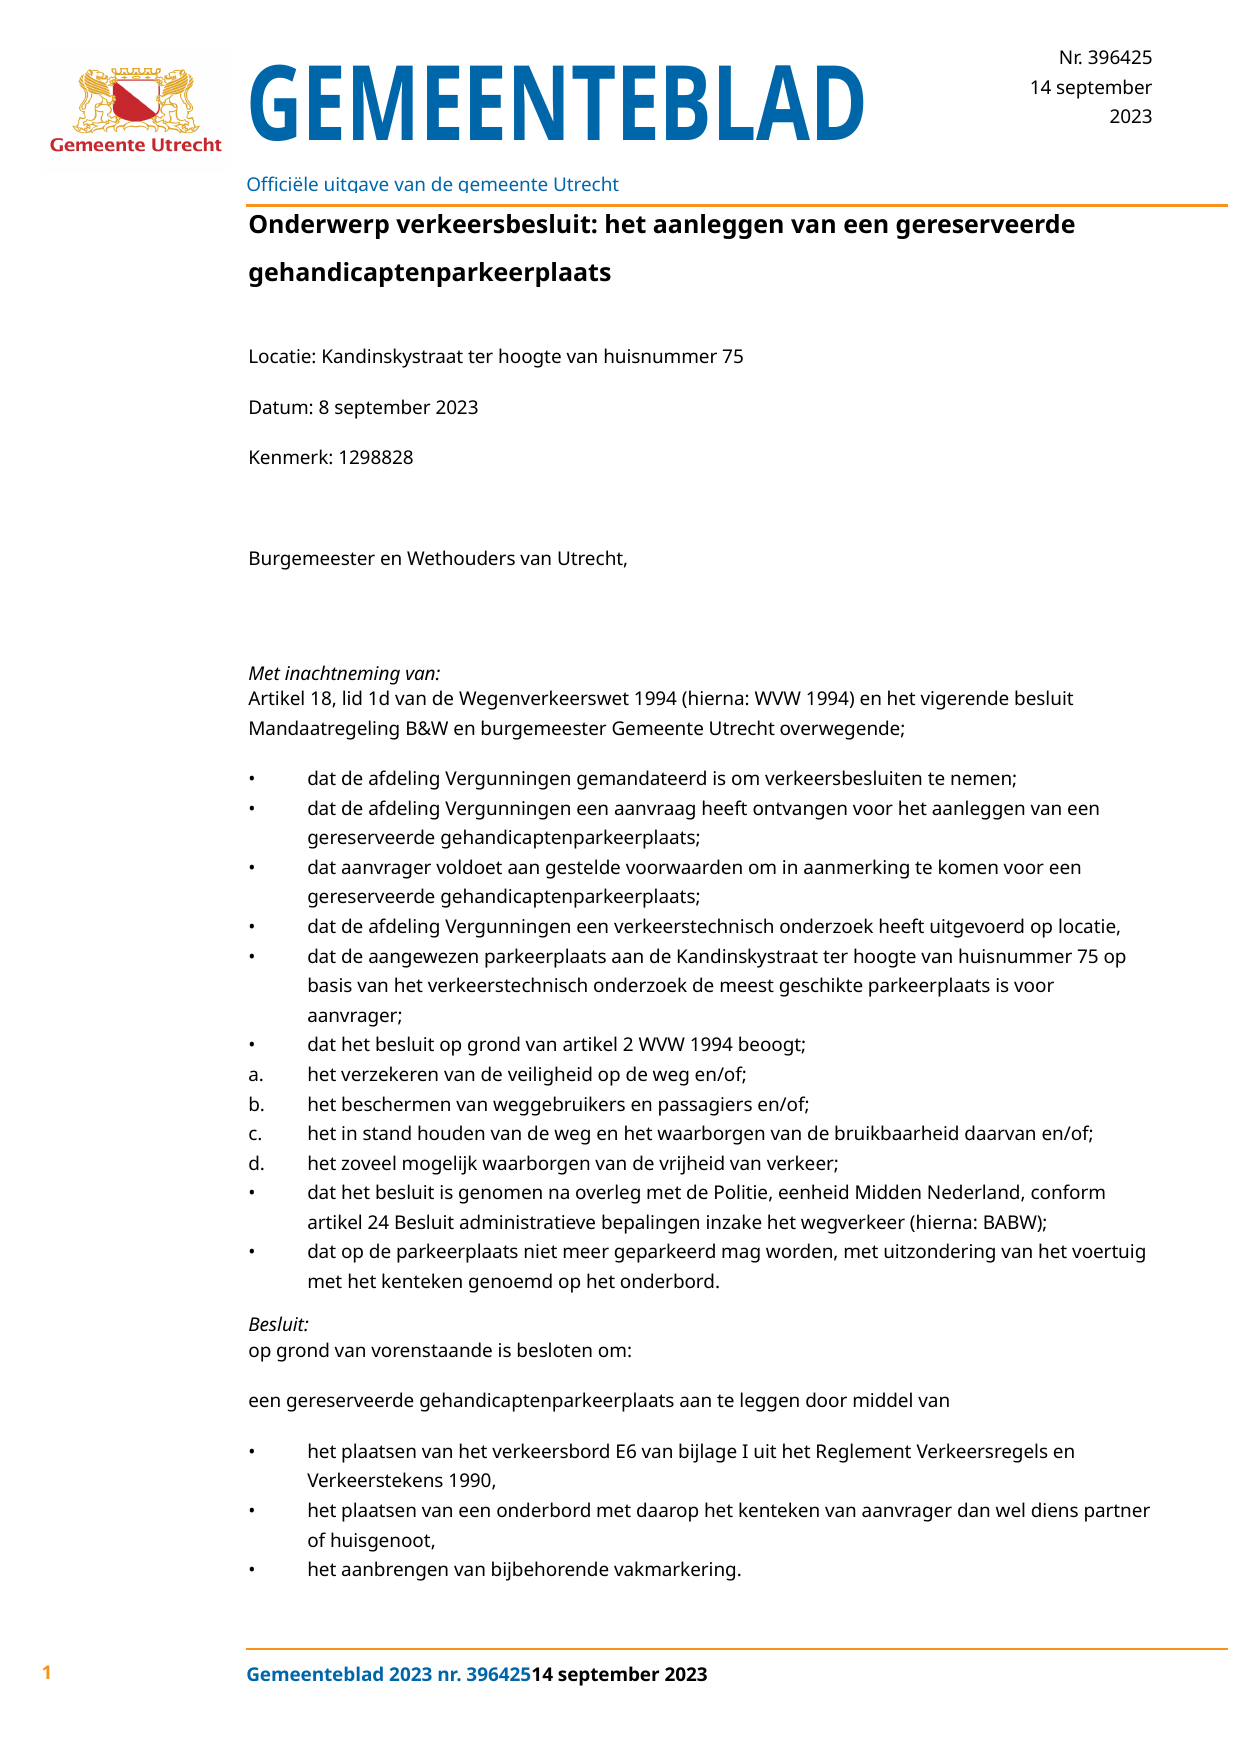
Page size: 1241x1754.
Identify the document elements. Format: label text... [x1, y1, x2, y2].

list dat het besluit op grond van artikel 2 WVW 1994 beoogt; [248, 1032, 1152, 1057]
list dat de afdeling Vergunningen gemandateerd is om verkeersbesluiten te nemen; [248, 765, 1152, 791]
text een gereserveerde gehandicaptenparkeerplaats aan te leggen door middel van [248, 1388, 1152, 1413]
list het plaatsen van een onderbord met daarop het kenteken van aanvrager dan wel diens partner of huisgenoot, [248, 1497, 1152, 1552]
list het plaatsen van het verkeersbord E6 van bijlage I uit het Reglement Verkeersregels en Verkeerstekens 1990, [248, 1438, 1152, 1493]
list dat aanvrager voldoet aan gestelde voorwaarden om in aanmerking te komen voor een gereserveerde gehandicaptenparkeerplaats; [248, 854, 1152, 909]
picture [41, 47, 231, 172]
text Met inachtneming van: [248, 660, 1152, 685]
text Kenmerk: 1298828 [248, 444, 1152, 470]
list dat de aangewezen parkeerplaats aan de Kandinskystraat ter hoogte van huisnummer 75 op basis van het verkeerstechnisch onderzoek de meest geschikte parkeerplaats is voor aanvrager; [248, 943, 1152, 1028]
list het verzekeren van de veiligheid op de weg en/of; [248, 1061, 1152, 1087]
text Artikel 18, lid 1d van de Wegenverkeerswet 1994 (hierna: WVW 1994) en het vigerende besluit Mandaatregeling B&W en burgemeester Gemeente Utrecht overwegende; [248, 685, 1152, 741]
text Locatie: Kandinskystraat ter hoogte van huisnummer 75 [248, 344, 1152, 369]
text Onderwerp verkeersbesluit: het aanleggen van een gereserveerde gehandicaptenparkeerplaats [248, 207, 1152, 288]
text Datum: 8 september 2023 [248, 394, 1152, 420]
list het zoveel mogelijk waarborgen van de vrijheid van verkeer; [248, 1150, 1152, 1176]
list dat op de parkeerplaats niet meer geparkeerd mag worden, met uitzondering van het voertuig met het kenteken genoemd op het onderbord. [248, 1239, 1152, 1294]
list dat de afdeling Vergunningen een aanvraag heeft ontvangen voor het aanleggen van een gereserveerde gehandicaptenparkeerplaats; [248, 795, 1152, 850]
text Besluit: [248, 1311, 1152, 1337]
list het in stand houden van de weg en het waarborgen van de bruikbaarheid daarvan en/of; [248, 1120, 1152, 1146]
list dat de afdeling Vergunningen een verkeerstechnisch onderzoek heeft uitgevoerd op locatie, [248, 913, 1152, 939]
list het beschermen van weggebruikers en passagiers en/of; [248, 1091, 1152, 1117]
list dat het besluit is genomen na overleg met de Politie, eenheid Midden Nederland, conform artikel 24 Besluit administratieve bepalingen inzake het wegverkeer (hierna: BABW); [248, 1179, 1152, 1235]
text Burgemeester en Wethouders van Utrecht, [248, 545, 1152, 571]
list het aanbrengen van bijbehorende vakmarkering. [248, 1556, 1152, 1582]
text op grond van vorenstaande is besloten om: [248, 1337, 1152, 1363]
